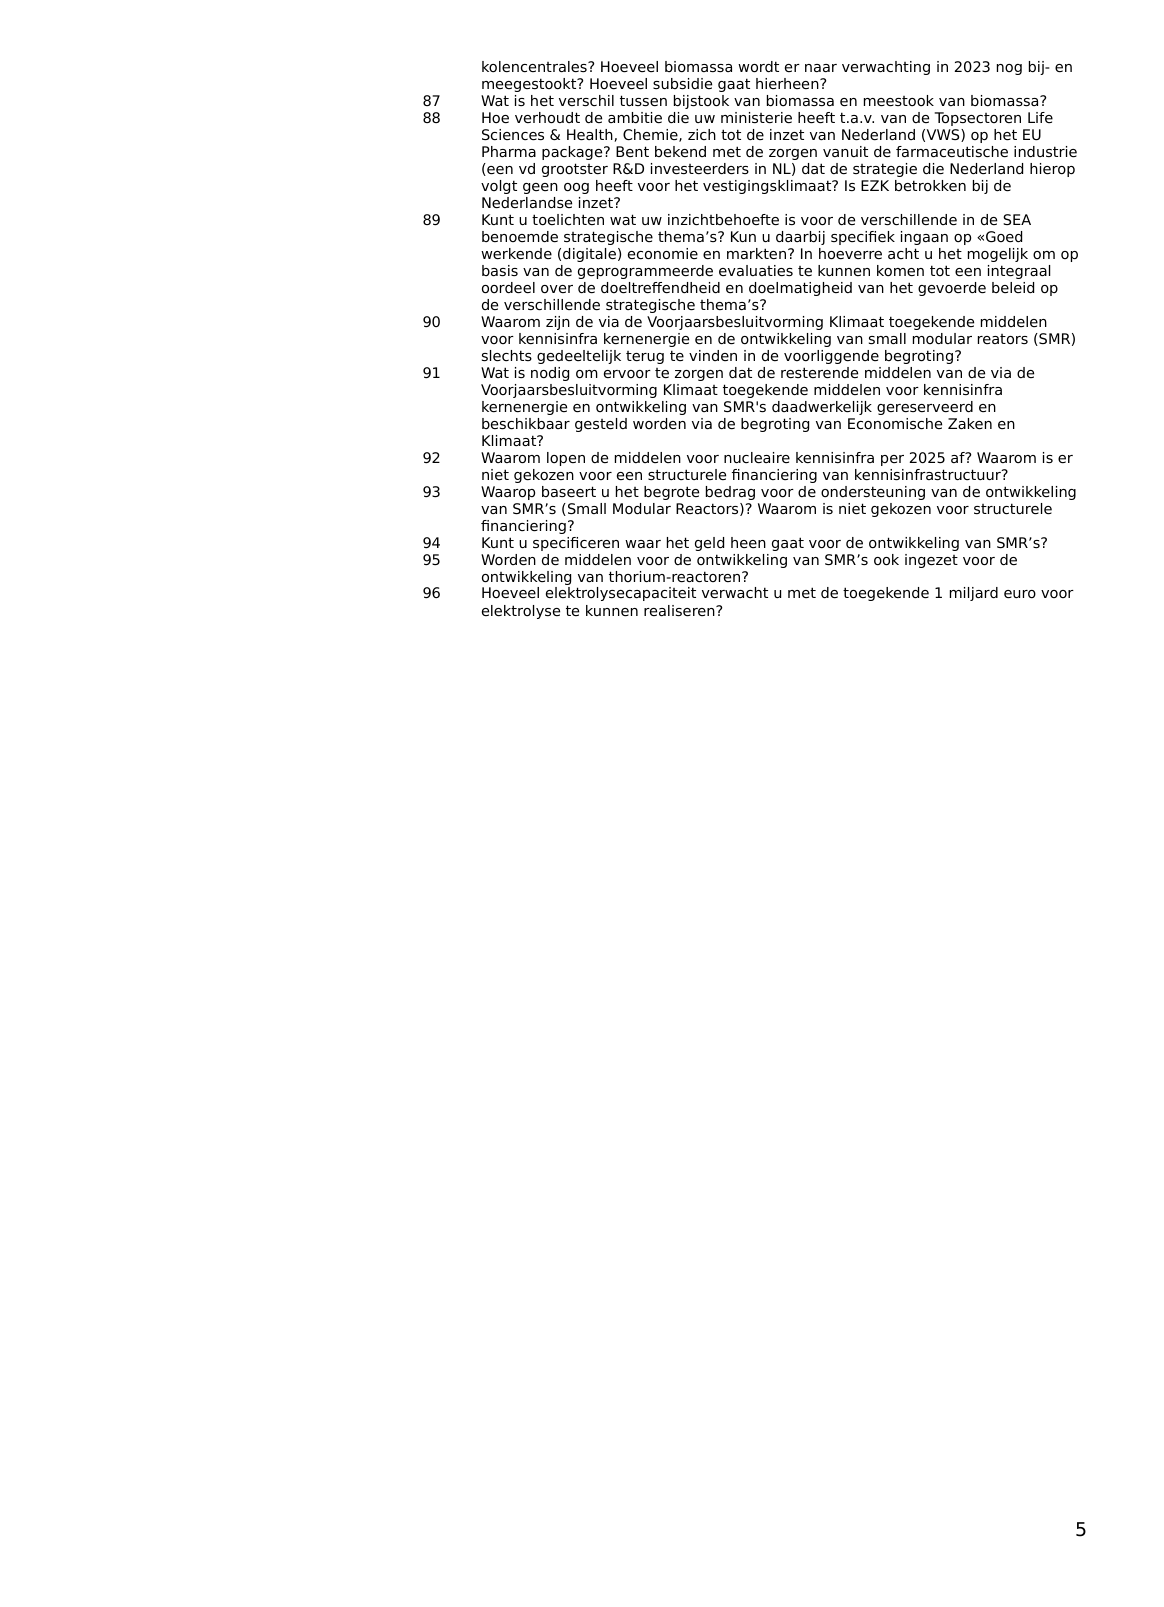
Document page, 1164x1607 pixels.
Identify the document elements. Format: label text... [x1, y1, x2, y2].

table_cell [422, 59, 475, 93]
table_cell 87 [422, 93, 475, 110]
table_cell Wat is nodig om ervoor te zorgen dat de resterende middelen van de via de Voorjaarsbesluitvorming Klimaat toegekende middelen voor kennisinfra kernenergie en ontwikkeling van SMR's daadwerkelijk gereserveerd en beschikbaar gesteld worden via de begroting van Economische Zaken en Klimaat? [475, 365, 1087, 449]
table_cell kolencentrales? Hoeveel biomassa wordt er naar verwachting in 2023 nog bij- en meegestookt? Hoeveel subsidie gaat hierheen? [475, 59, 1087, 93]
table_cell 89 [422, 212, 475, 314]
table_cell 90 [422, 314, 475, 365]
table_cell Wat is het verschil tussen bijstook van biomassa en meestook van biomassa? [475, 93, 1087, 110]
table_cell Waarop baseert u het begrote bedrag voor de ondersteuning van de ontwikkeling van SMR’s (Small Modular Reactors)? Waarom is niet gekozen voor structurele financiering? [475, 484, 1087, 534]
table_cell 96 [422, 585, 475, 619]
table_cell Waarom lopen de middelen voor nucleaire kennisinfra per 2025 af? Waarom is er niet gekozen voor een structurele financiering van kennisinfrastructuur? [475, 450, 1087, 483]
table_cell 94 [422, 535, 475, 551]
table_cell Hoe verhoudt de ambitie die uw ministerie heeft t.a.v. van de Topsectoren Life Sciences & Health, Chemie, zich tot de inzet van Nederland (VWS) op het EU Pharma package? Bent bekend met de zorgen vanuit de farmaceutische industrie (een vd grootster R&D investeerders in NL) dat de strategie die Nederland hierop volgt geen oog heeft voor het vestigingsklimaat? Is EZK betrokken bij de Nederlandse inzet? [475, 110, 1087, 212]
table_cell Hoeveel elektrolysecapaciteit verwacht u met de toegekende 1 miljard euro voor elektrolyse te kunnen realiseren? [475, 585, 1087, 619]
table_cell Worden de middelen voor de ontwikkeling van SMR’s ook ingezet voor de ontwikkeling van thorium-reactoren? [475, 551, 1087, 585]
table_cell 88 [422, 110, 475, 212]
table_cell 92 [422, 450, 475, 483]
table_cell 91 [422, 365, 475, 449]
table_cell Kunt u toelichten wat uw inzichtbehoefte is voor de verschillende in de SEA benoemde strategische thema’s? Kun u daarbij specifiek ingaan op «Goed werkende (digitale) economie en markten? In hoeverre acht u het mogelijk om op basis van de geprogrammeerde evaluaties te kunnen komen tot een integraal oordeel over de doeltreffendheid en doelmatigheid van het gevoerde beleid op de verschillende strategische thema’s? [475, 212, 1087, 314]
table_cell Kunt u specificeren waar het geld heen gaat voor de ontwikkeling van SMR’s? [475, 535, 1087, 551]
table_cell 93 [422, 484, 475, 534]
table_cell Waarom zijn de via de Voorjaarsbesluitvorming Klimaat toegekende middelen voor kennisinfra kernenergie en de ontwikkeling van small modular reators (SMR) slechts gedeeltelijk terug te vinden in de voorliggende begroting? [475, 314, 1087, 365]
table_cell 95 [422, 551, 475, 585]
